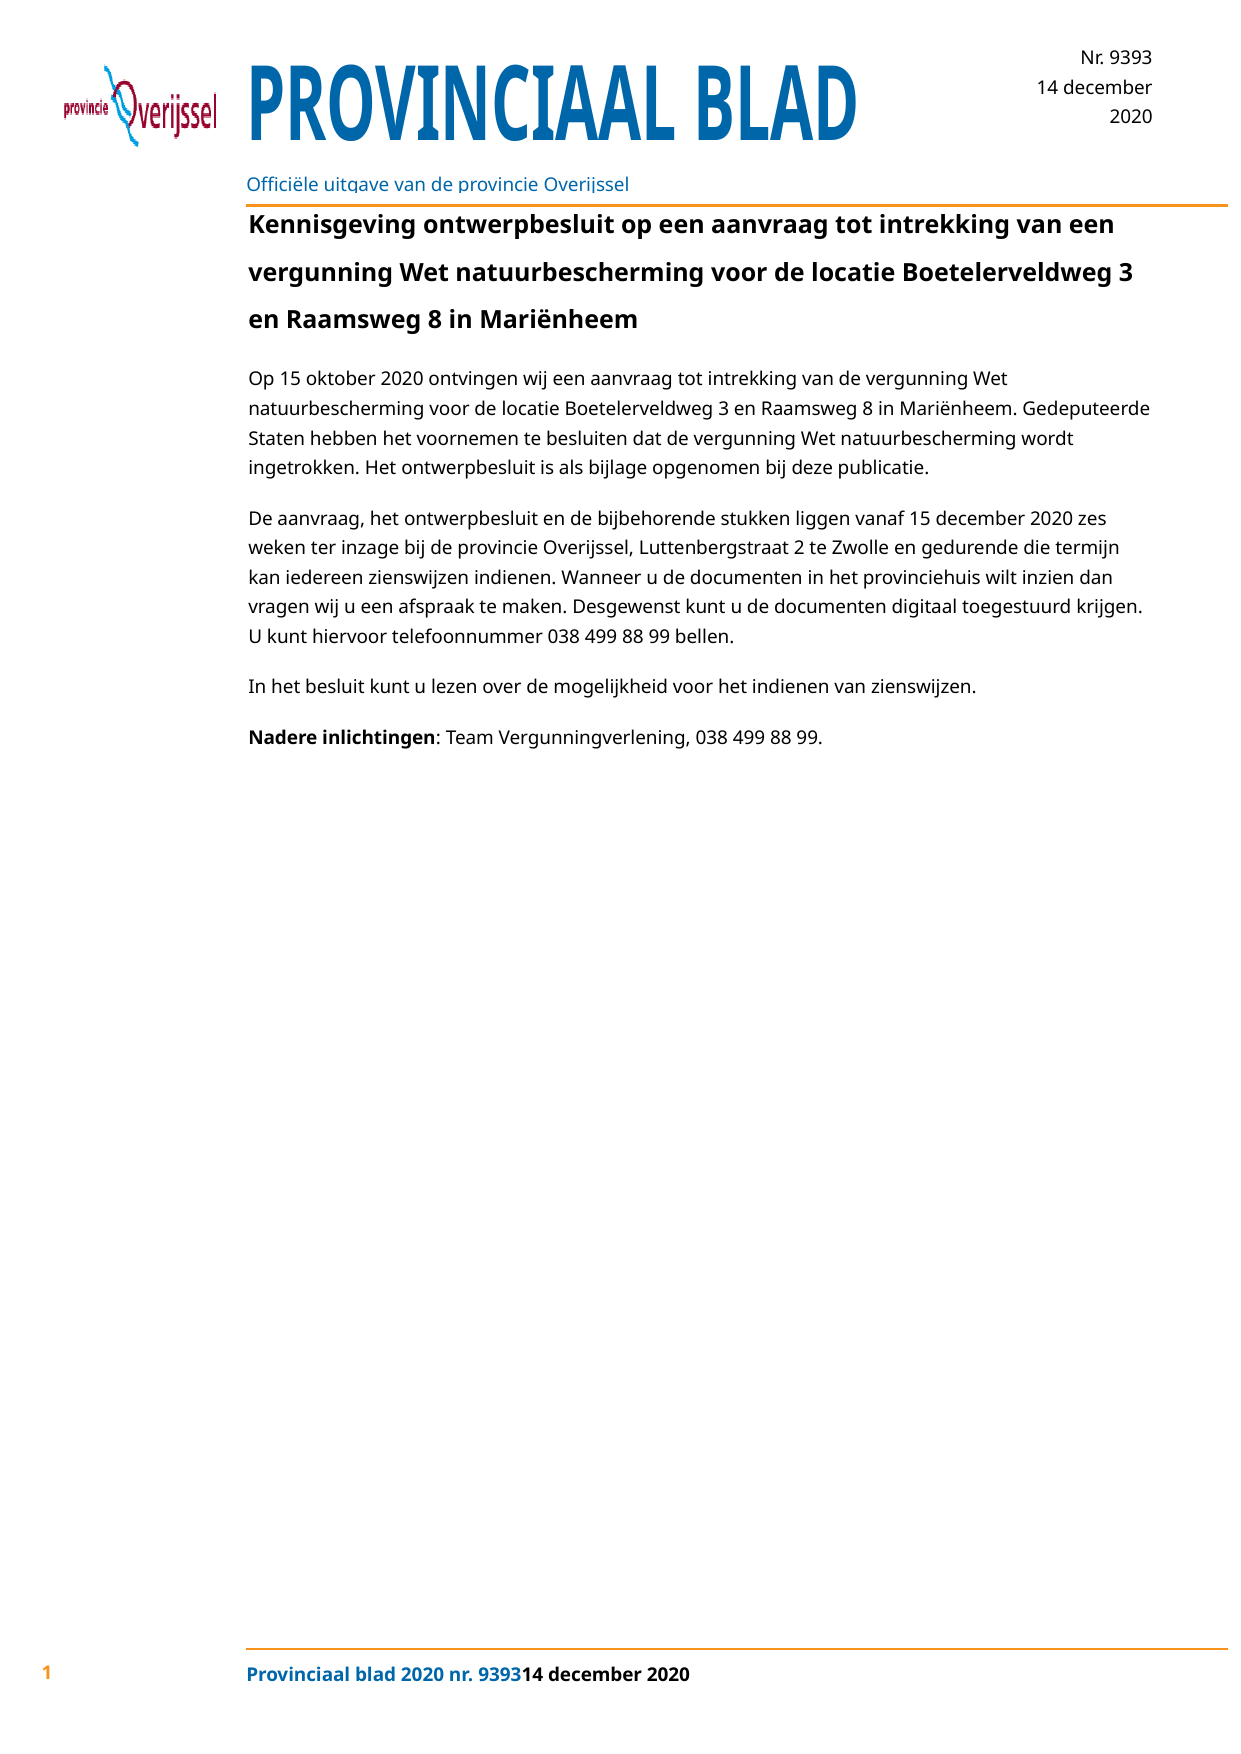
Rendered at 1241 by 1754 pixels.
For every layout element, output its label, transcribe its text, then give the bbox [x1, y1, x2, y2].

picture [41, 47, 231, 172]
text Nadere inlichtingen: Team Vergunningverlening, 038 499 88 99. [248, 724, 1152, 749]
text Op 15 oktober 2020 ontvingen wij een aanvraag tot intrekking van de vergunning Wet natuurbescherming voor de locatie Boetelerveldweg 3 en Raamsweg 8 in Mariënheem. Gedeputeerde Staten hebben het voornemen te besluiten dat de vergunning Wet natuurbescherming wordt ingetrokken. Het ontwerpbesluit is als bijlage opgenomen bij deze publicatie. [248, 366, 1152, 480]
text In het besluit kunt u lezen over de mogelijkheid voor het indienen van zienswijzen. [248, 673, 1152, 699]
text De aanvraag, het ontwerpbesluit en de bijbehorende stukken liggen vanaf 15 december 2020 zes weken ter inzage bij de provincie Overijssel, Luttenbergstraat 2 te Zwolle en gedurende die termijn kan iedereen zienswijzen indienen. Wanneer u de documenten in het provinciehuis wilt inzien dan vragen wij u een afspraak te maken. Desgewenst kunt u de documenten digitaal toegestuurd krijgen. U kunt hiervoor telefoonnummer 038 499 88 99 bellen. [248, 505, 1152, 649]
text Kennisgeving ontwerpbesluit op een aanvraag tot intrekking van een vergunning Wet natuurbescherming voor de locatie Boetelerveldweg 3 en Raamsweg 8 in Mariënheem [248, 207, 1152, 336]
